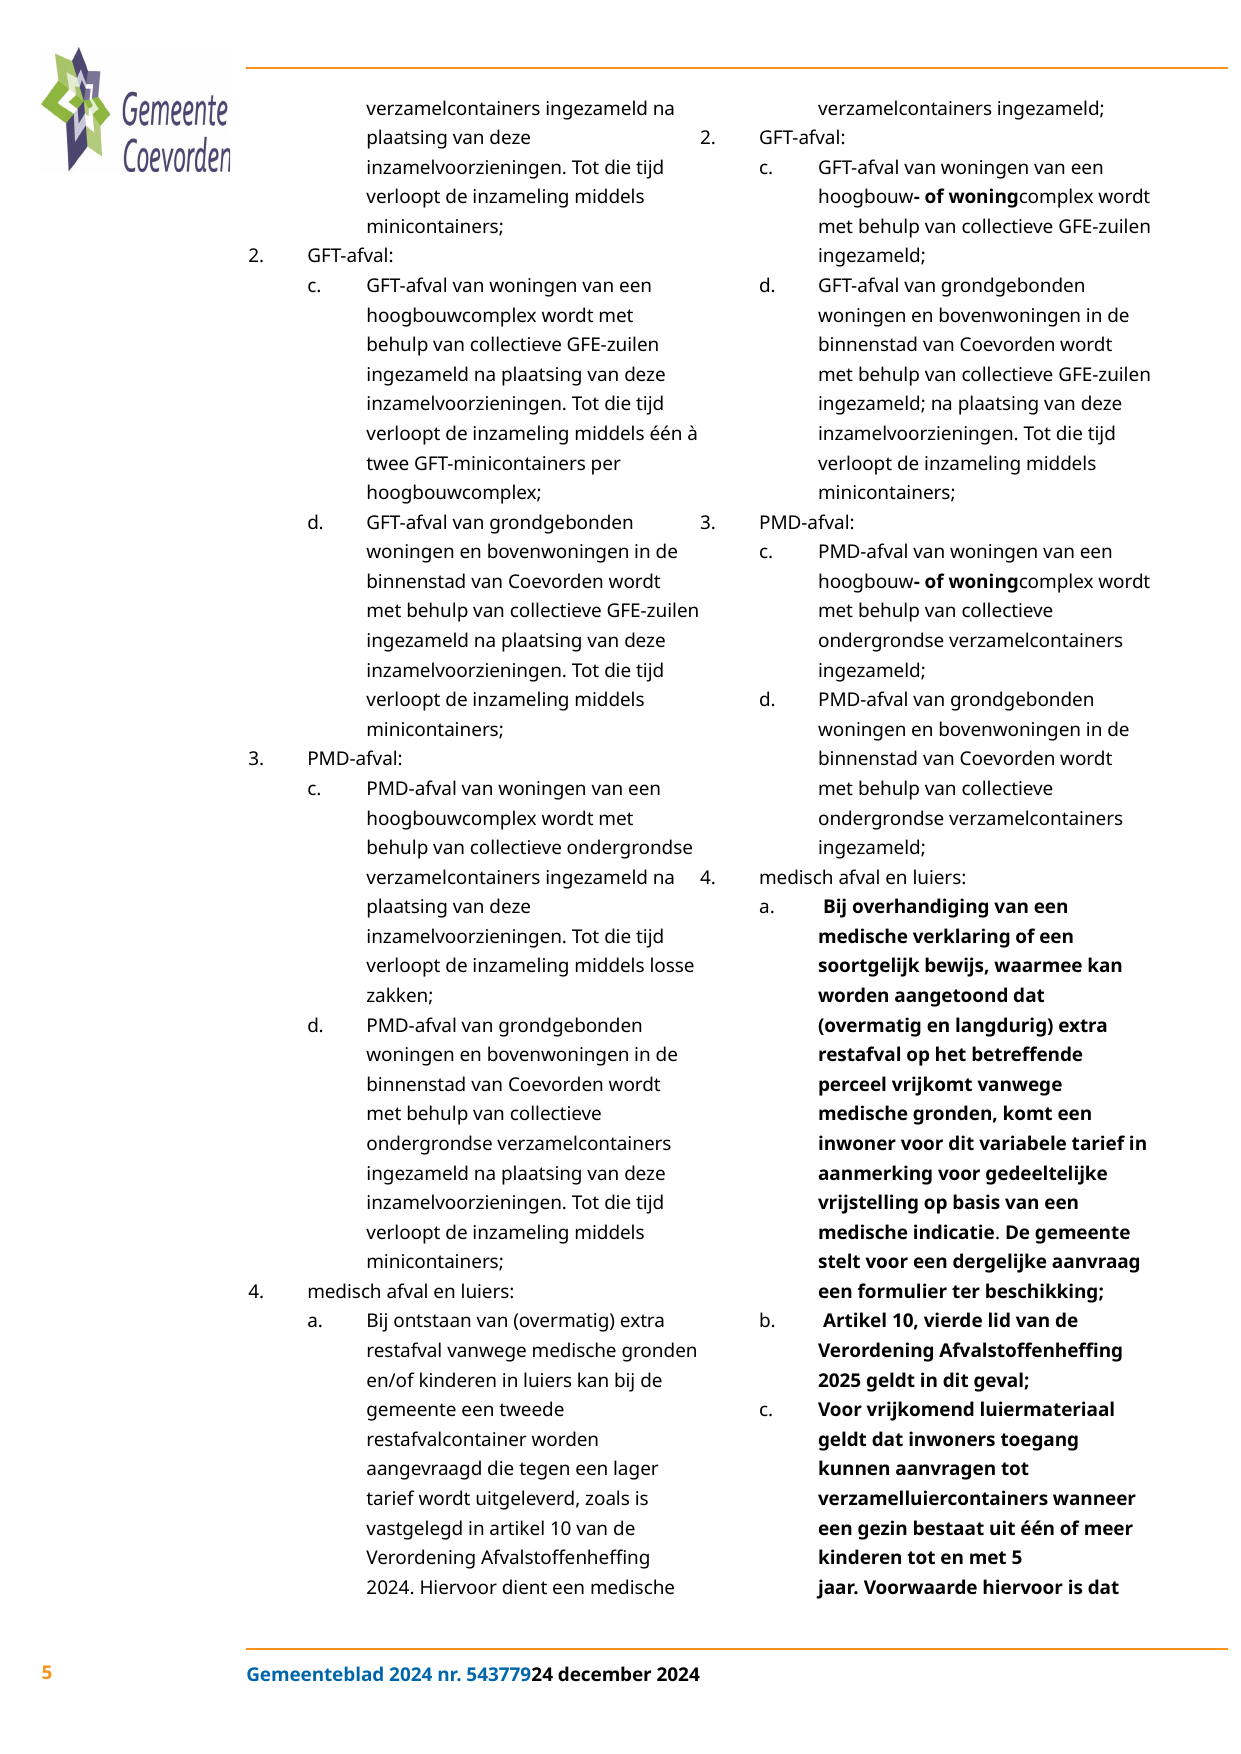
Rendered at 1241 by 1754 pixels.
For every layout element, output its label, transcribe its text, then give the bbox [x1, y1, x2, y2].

table_cell verzamelcontainers ingezameld; GFT-afval: GFT-afval van woningen van een hoogbouw- of woningcomplex wordt met behulp van collectieve GFE-zuilen ingezameld; GFT-afval van grondgebonden woningen en bovenwoningen in de binnenstad van Coevorden wordt met behulp van collectieve GFE-zuilen ingezameld; na plaatsing van deze inzamelvoorzieningen. Tot die tijd verloopt de inzameling middels minicontainers; PMD-afval: PMD-afval van woningen van een hoogbouw- of woningcomplex wordt met behulp van collectieve ondergrondse verzamelcontainers ingezameld; PMD-afval van grondgebonden woningen en bovenwoningen in de binnenstad van Coevorden wordt met behulp van collectieve ondergrondse verzamelcontainers ingezameld; medisch afval en luiers: Bij overhandiging van een medische verklaring of een soortgelijk bewijs, waarmee kan worden aangetoond dat (overmatig en langdurig) extra restafval op het betreffende perceel vrijkomt vanwege medische gronden, komt een inwoner voor dit variabele tarief in aanmerking voor gedeeltelijke vrijstelling op basis van een medische indicatie. De gemeente stelt voor een dergelijke aanvraag een formulier ter beschikking; Artikel 10, vierde lid van de Verordening Afvalstoffenheffing 2025 geldt in dit geval; Voor vrijkomend luiermateriaal geldt dat inwoners toegang kunnen aanvragen tot verzamelluiercontainers wanneer een gezin bestaat uit één of meer kinderen tot en met 5 jaar. Voorwaarde hiervoor is dat [700, 95, 1152, 1600]
table_cell verzamelcontainers ingezameld na plaatsing van deze inzamelvoorzieningen. Tot die tijd verloopt de inzameling middels minicontainers; GFT-afval: GFT-afval van woningen van een hoogbouwcomplex wordt met behulp van collectieve GFE-zuilen ingezameld na plaatsing van deze inzamelvoorzieningen. Tot die tijd verloopt de inzameling middels één à twee GFT-minicontainers per hoogbouwcomplex; GFT-afval van grondgebonden woningen en bovenwoningen in de binnenstad van Coevorden wordt met behulp van collectieve GFE-zuilen ingezameld na plaatsing van deze inzamelvoorzieningen. Tot die tijd verloopt de inzameling middels minicontainers; PMD-afval: PMD-afval van woningen van een hoogbouwcomplex wordt met behulp van collectieve ondergrondse verzamelcontainers ingezameld na plaatsing van deze inzamelvoorzieningen. Tot die tijd verloopt de inzameling middels losse zakken; PMD-afval van grondgebonden woningen en bovenwoningen in de binnenstad van Coevorden wordt met behulp van collectieve ondergrondse verzamelcontainers ingezameld na plaatsing van deze inzamelvoorzieningen. Tot die tijd verloopt de inzameling middels minicontainers; medisch afval en luiers: Bij ontstaan van (overmatig) extra restafval vanwege medische gronden en/of kinderen in luiers kan bij de gemeente een tweede restafvalcontainer worden aangevraagd die tegen een lager tarief wordt uitgeleverd, zoals is vastgelegd in artikel 10 van de Verordening Afvalstoffenheffing 2024. Hiervoor dient een medische [248, 95, 700, 1600]
picture [41, 47, 231, 172]
